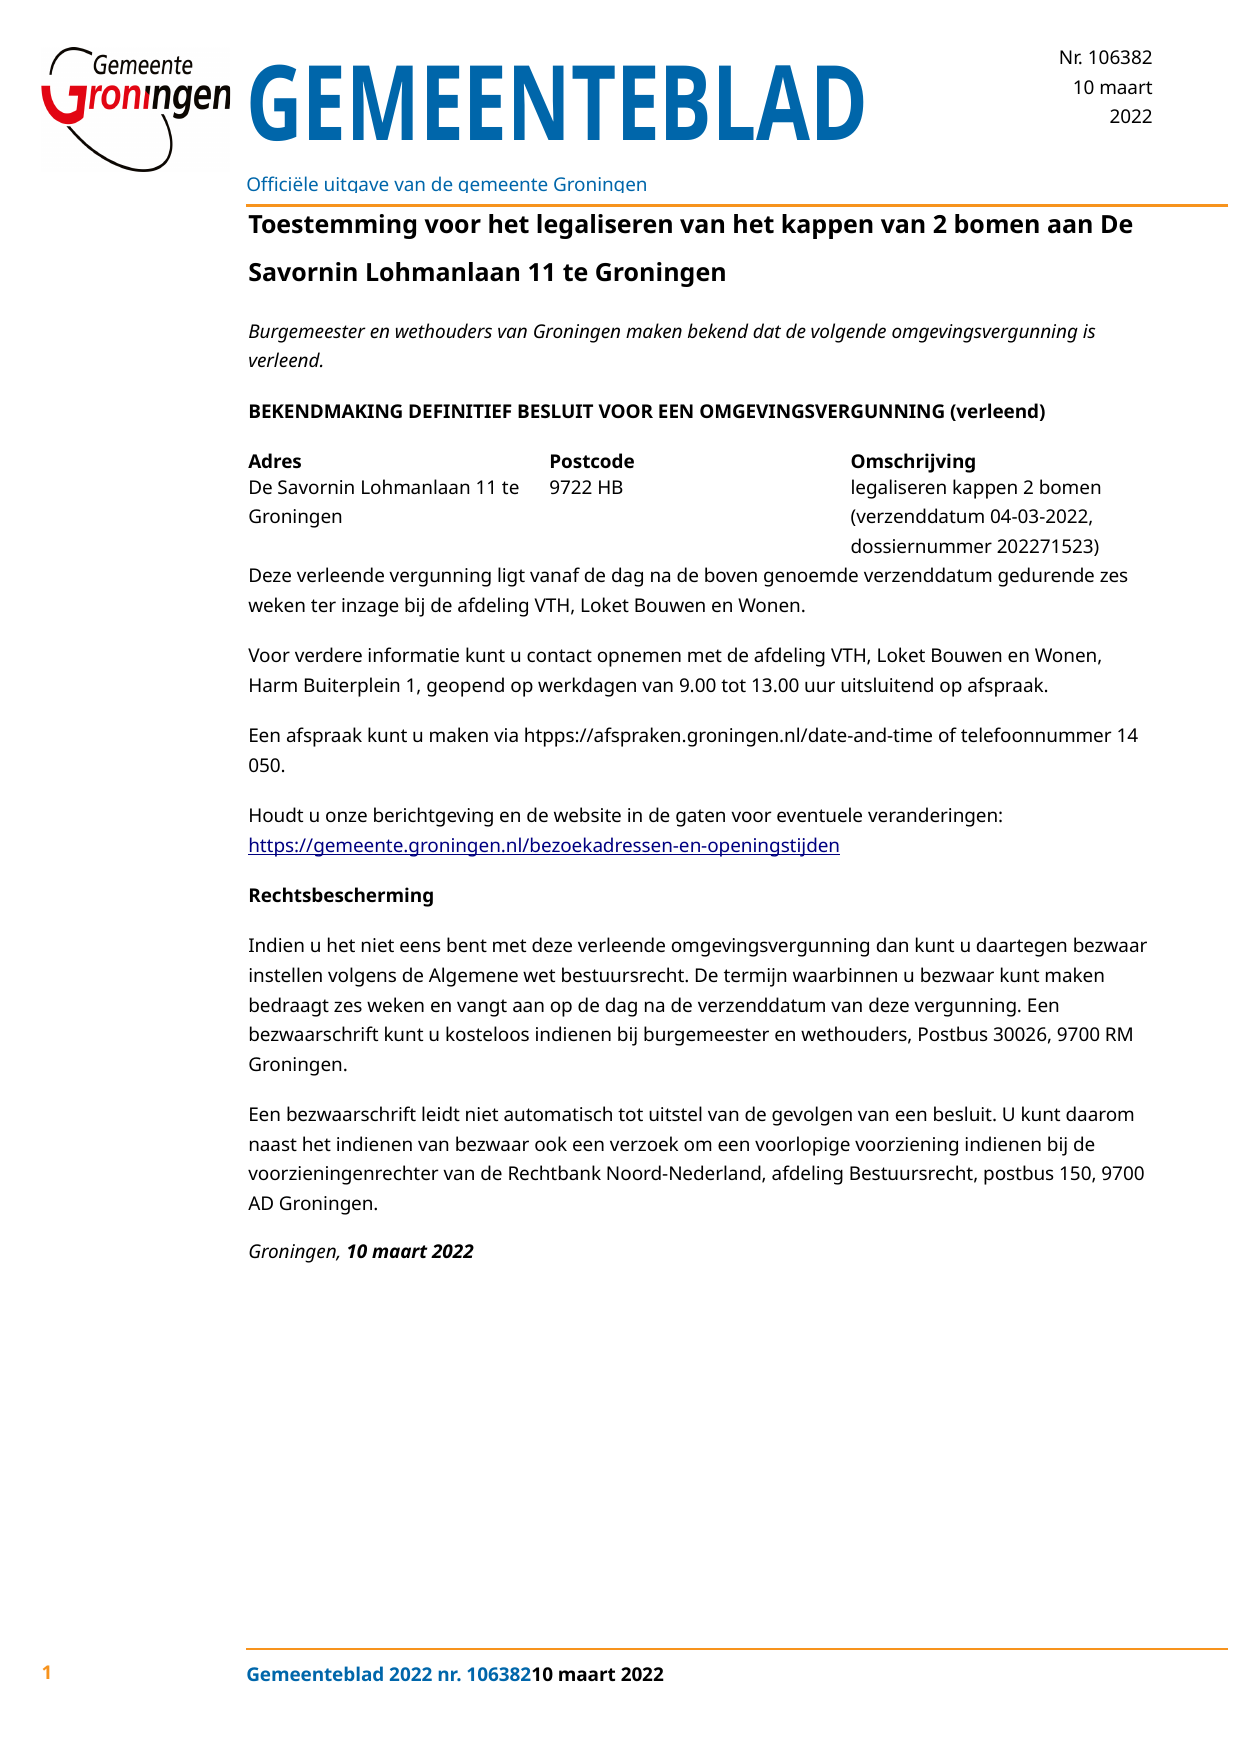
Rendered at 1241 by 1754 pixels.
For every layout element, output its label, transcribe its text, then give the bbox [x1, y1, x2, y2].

table_cell legaliseren kappen 2 bomen (verzenddatum 04-03-2022, dossiernummer 202271523) [850, 474, 1152, 559]
table_header Postcode [549, 449, 850, 474]
text Een afspraak kunt u maken via htpps://afspraken.groningen.nl/date-and-time of telefoonnummer 14 050. [248, 722, 1152, 778]
text Indien u het niet eens bent met deze verleende omgevingsvergunning dan kunt u daartegen bezwaar instellen volgens de Algemene wet bestuursrecht. De termijn waarbinnen u bezwaar kunt maken bedraagt zes weken en vangt aan op de dag na de verzenddatum van deze vergunning. Een bezwaarschrift kunt u kosteloos indienen bij burgemeester en wethouders, Postbus 30026, 9700 RM Groningen. [248, 933, 1152, 1077]
text Deze verleende vergunning ligt vanaf de dag na de boven genoemde verzenddatum gedurende zes weken ter inzage bij de afdeling VTH, Loket Bouwen en Wonen. [248, 562, 1152, 618]
table_cell De Savornin Lohmanlaan 11 te Groningen [248, 474, 549, 559]
text Burgemeester en wethouders van Groningen maken bekend dat de volgende omgevingsvergunning is verleend. [248, 318, 1152, 373]
text Groningen, 10 maart 2022 [248, 1238, 1152, 1264]
table_cell 9722 HB [549, 474, 850, 559]
text Voor verdere informatie kunt u contact opnemen met de afdeling VTH, Loket Bouwen en Wonen, Harm Buiterplein 1, geopend op werkdagen van 9.00 tot 13.00 uur uitsluitend op afspraak. [248, 642, 1152, 698]
text BEKENDMAKING DEFINITIEF BESLUIT VOOR EEN OMGEVINGSVERGUNNING (verleend) [248, 398, 1152, 424]
text Rechtsbescherming [248, 882, 1152, 908]
table_header Adres [248, 449, 549, 474]
text Een bezwaarschrift leidt niet automatisch tot uitstel van de gevolgen van een besluit. U kunt daarom naast het indienen van bezwaar ook een verzoek om een voorlopige voorziening indienen bij de voorzieningenrechter van de Rechtbank Noord-Nederland, afdeling Bestuursrecht, postbus 150, 9700 AD Groningen. [248, 1101, 1152, 1216]
text Houdt u onze berichtgeving en de website in de gaten voor eventuele veranderingen: https://gemeente.groningen.nl/bezoekadressen-en-openingstijden [248, 802, 1152, 858]
table_header Omschrijving [850, 449, 1152, 474]
text Toestemming voor het legaliseren van het kappen van 2 bomen aan De Savornin Lohmanlaan 11 te Groningen [248, 207, 1152, 288]
picture [41, 47, 231, 172]
